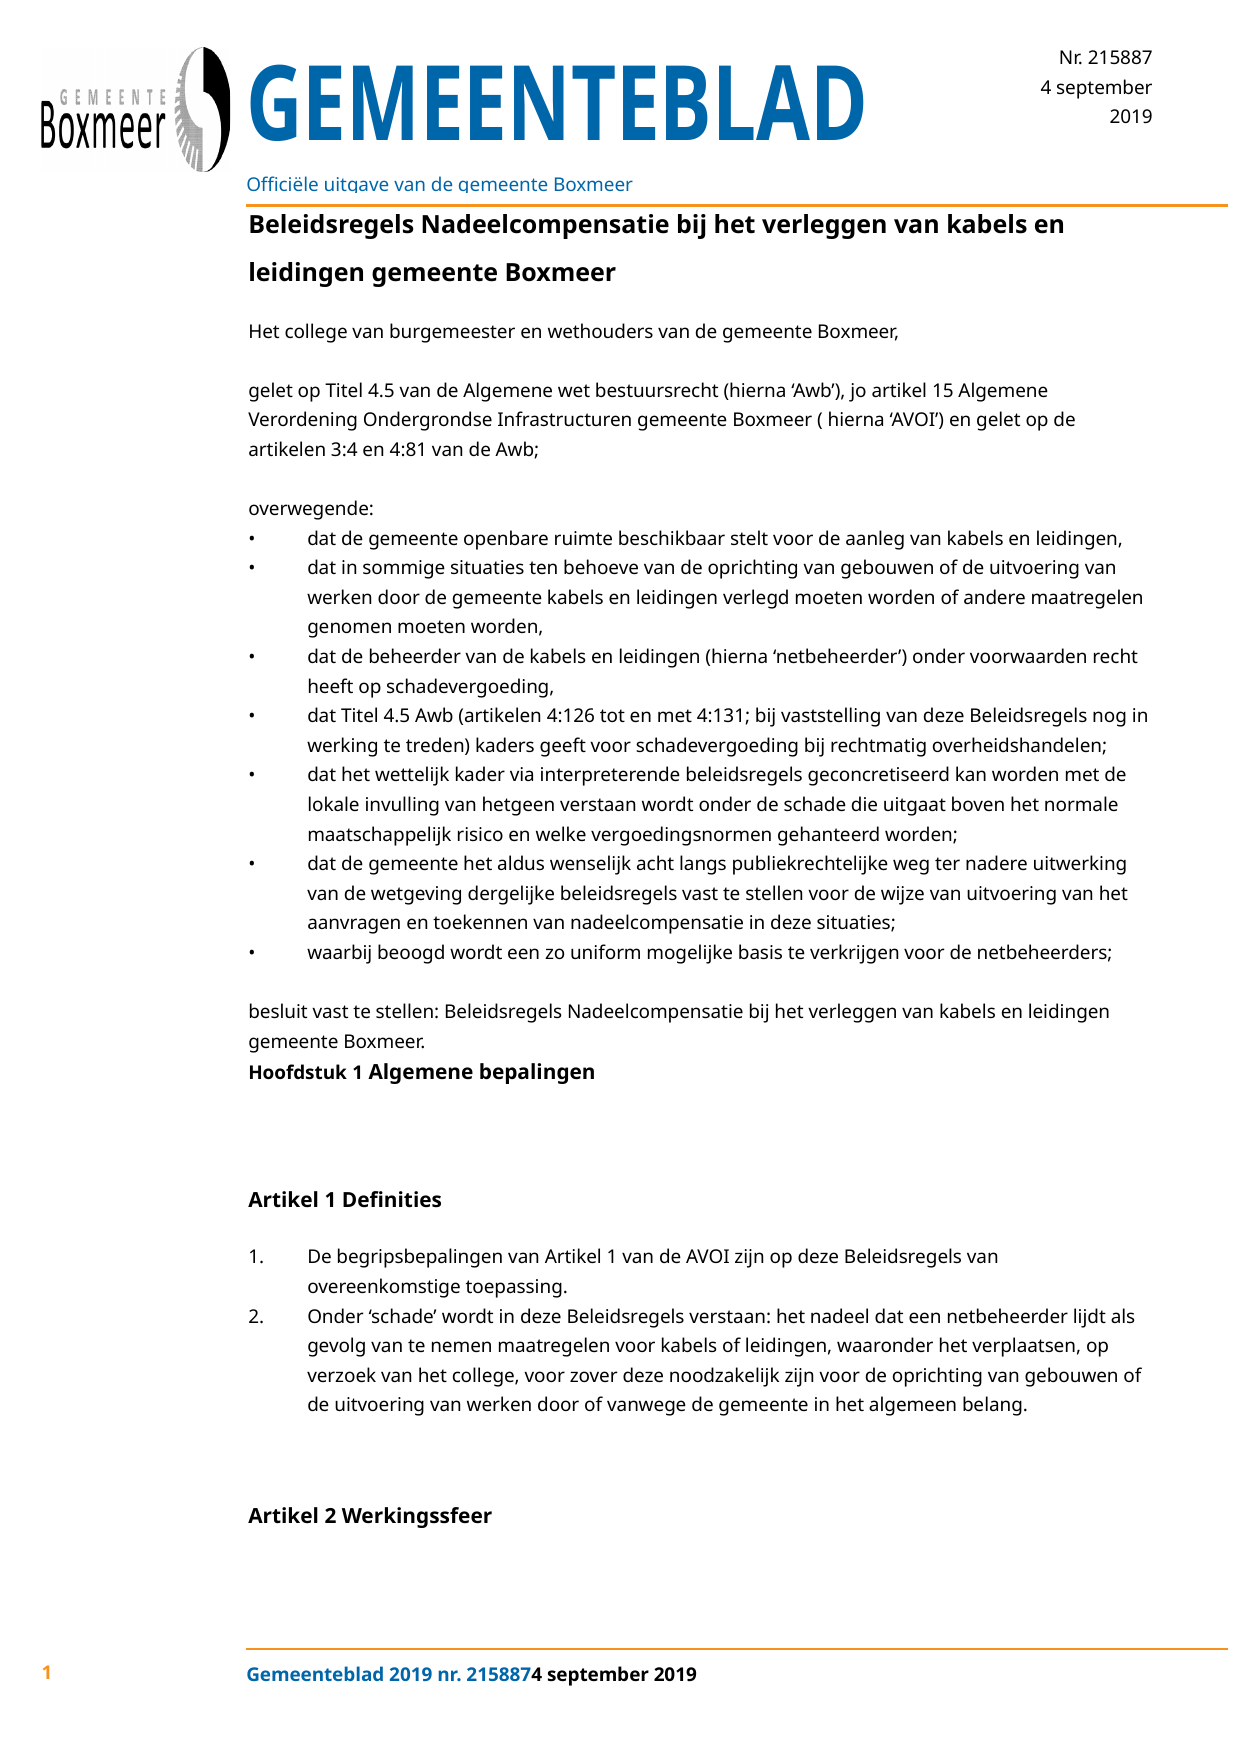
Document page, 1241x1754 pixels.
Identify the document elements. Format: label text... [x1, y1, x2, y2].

text Het college van burgemeester en wethouders van de gemeente Boxmeer, [248, 318, 1152, 344]
list dat in sommige situaties ten behoeve van de oprichting van gebouwen of de uitvoering van werken door de gemeente kabels en leidingen verlegd moeten worden of andere maatregelen genomen moeten worden, [248, 554, 1152, 639]
text Beleidsregels Nadeelcompensatie bij het verleggen van kabels en leidingen gemeente Boxmeer [248, 207, 1152, 288]
list Onder ‘schade’ wordt in deze Beleidsregels verstaan: het nadeel dat een netbeheerder lijdt als gevolg van te nemen maatregelen voor kabels of leidingen, waaronder het verplaatsen, op verzoek van het college, voor zover deze noodzakelijk zijn voor de oprichting van gebouwen of de uitvoering van werken door of vanwege de gemeente in het algemeen belang. [248, 1303, 1152, 1417]
text besluit vast te stellen: Beleidsregels Nadeelcompensatie bij het verleggen van kabels en leidingen gemeente Boxmeer. [248, 998, 1152, 1054]
text gelet op Titel 4.5 van de Algemene wet bestuursrecht (hierna ‘Awb’), jo artikel 15 Algemene Verordening Ondergrondse Infrastructuren gemeente Boxmeer ( hierna ‘AVOI’) en gelet op de artikelen 3:4 en 4:81 van de Awb; [248, 377, 1152, 462]
picture [41, 47, 231, 172]
list dat de gemeente openbare ruimte beschikbaar stelt voor de aanleg van kabels en leidingen, [248, 525, 1152, 551]
text Hoofdstuk 1 Algemene bepalingen [248, 1057, 1152, 1086]
list dat de gemeente het aldus wenselijk acht langs publiekrechtelijke weg ter nadere uitwerking van de wetgeving dergelijke beleidsregels vast te stellen voor de wijze van uitvoering van het aanvragen en toekennen van nadeelcompensatie in deze situaties; [248, 850, 1152, 935]
list De begripsbepalingen van Artikel 1 van de AVOI zijn op deze Beleidsregels van overeenkomstige toepassing. [248, 1244, 1152, 1299]
list waarbij beoogd wordt een zo uniform mogelijke basis te verkrijgen voor de netbeheerders; [248, 939, 1152, 965]
text overwegende: [248, 495, 1152, 521]
text Artikel 2 Werkingssfeer [248, 1501, 1152, 1529]
list dat de beheerder van de kabels en leidingen (hierna ‘netbeheerder’) onder voorwaarden recht heeft op schadevergoeding, [248, 643, 1152, 699]
text Artikel 1 Definities [248, 1186, 1152, 1214]
list dat het wettelijk kader via interpreterende beleidsregels geconcretiseerd kan worden met de lokale invulling van hetgeen verstaan wordt onder de schade die uitgaat boven het normale maatschappelijk risico en welke vergoedingsnormen gehanteerd worden; [248, 762, 1152, 847]
list dat Titel 4.5 Awb (artikelen 4:126 tot en met 4:131; bij vaststelling van deze Beleidsregels nog in werking te treden) kaders geeft voor schadevergoeding bij rechtmatig overheidshandelen; [248, 702, 1152, 758]
